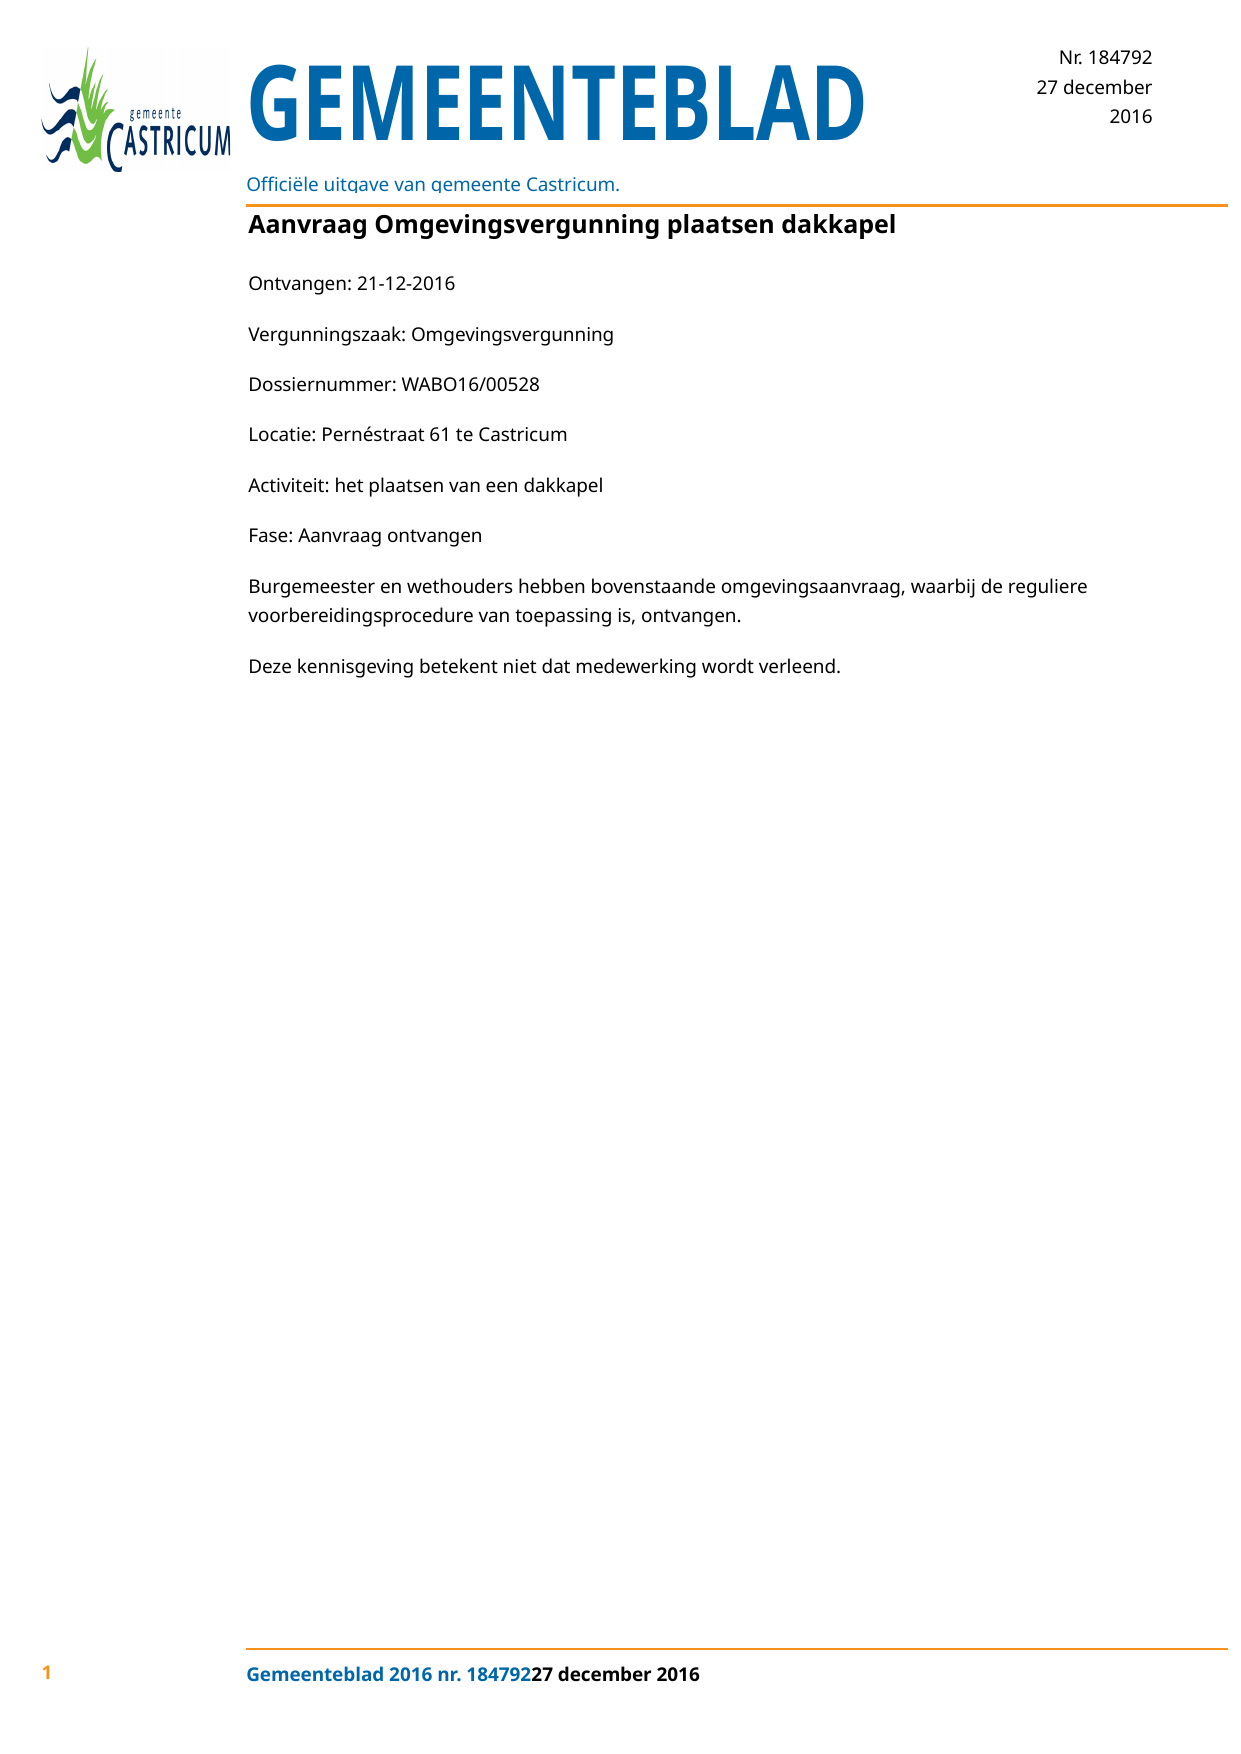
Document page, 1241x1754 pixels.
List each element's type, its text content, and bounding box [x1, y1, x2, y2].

text Fase: Aanvraag ontvangen [248, 522, 1152, 548]
picture [41, 47, 231, 172]
text Locatie: Pernéstraat 61 te Castricum [248, 422, 1152, 447]
text Activiteit: het plaatsen van een dakkapel [248, 472, 1152, 498]
text Ontvangen: 21-12-2016 [248, 270, 1152, 296]
text Deze kennisgeving betekent niet dat medewerking wordt verleend. [248, 653, 1152, 678]
text Vergunningszaak: Omgevingsvergunning [248, 321, 1152, 346]
text Burgemeester en wethouders hebben bovenstaande omgevingsaanvraag, waarbij de reguliere voorbereidingsprocedure van toepassing is, ontvangen. [248, 573, 1152, 628]
text Aanvraag Omgevingsvergunning plaatsen dakkapel [248, 207, 1152, 241]
text Dossiernummer: WABO16/00528 [248, 371, 1152, 397]
